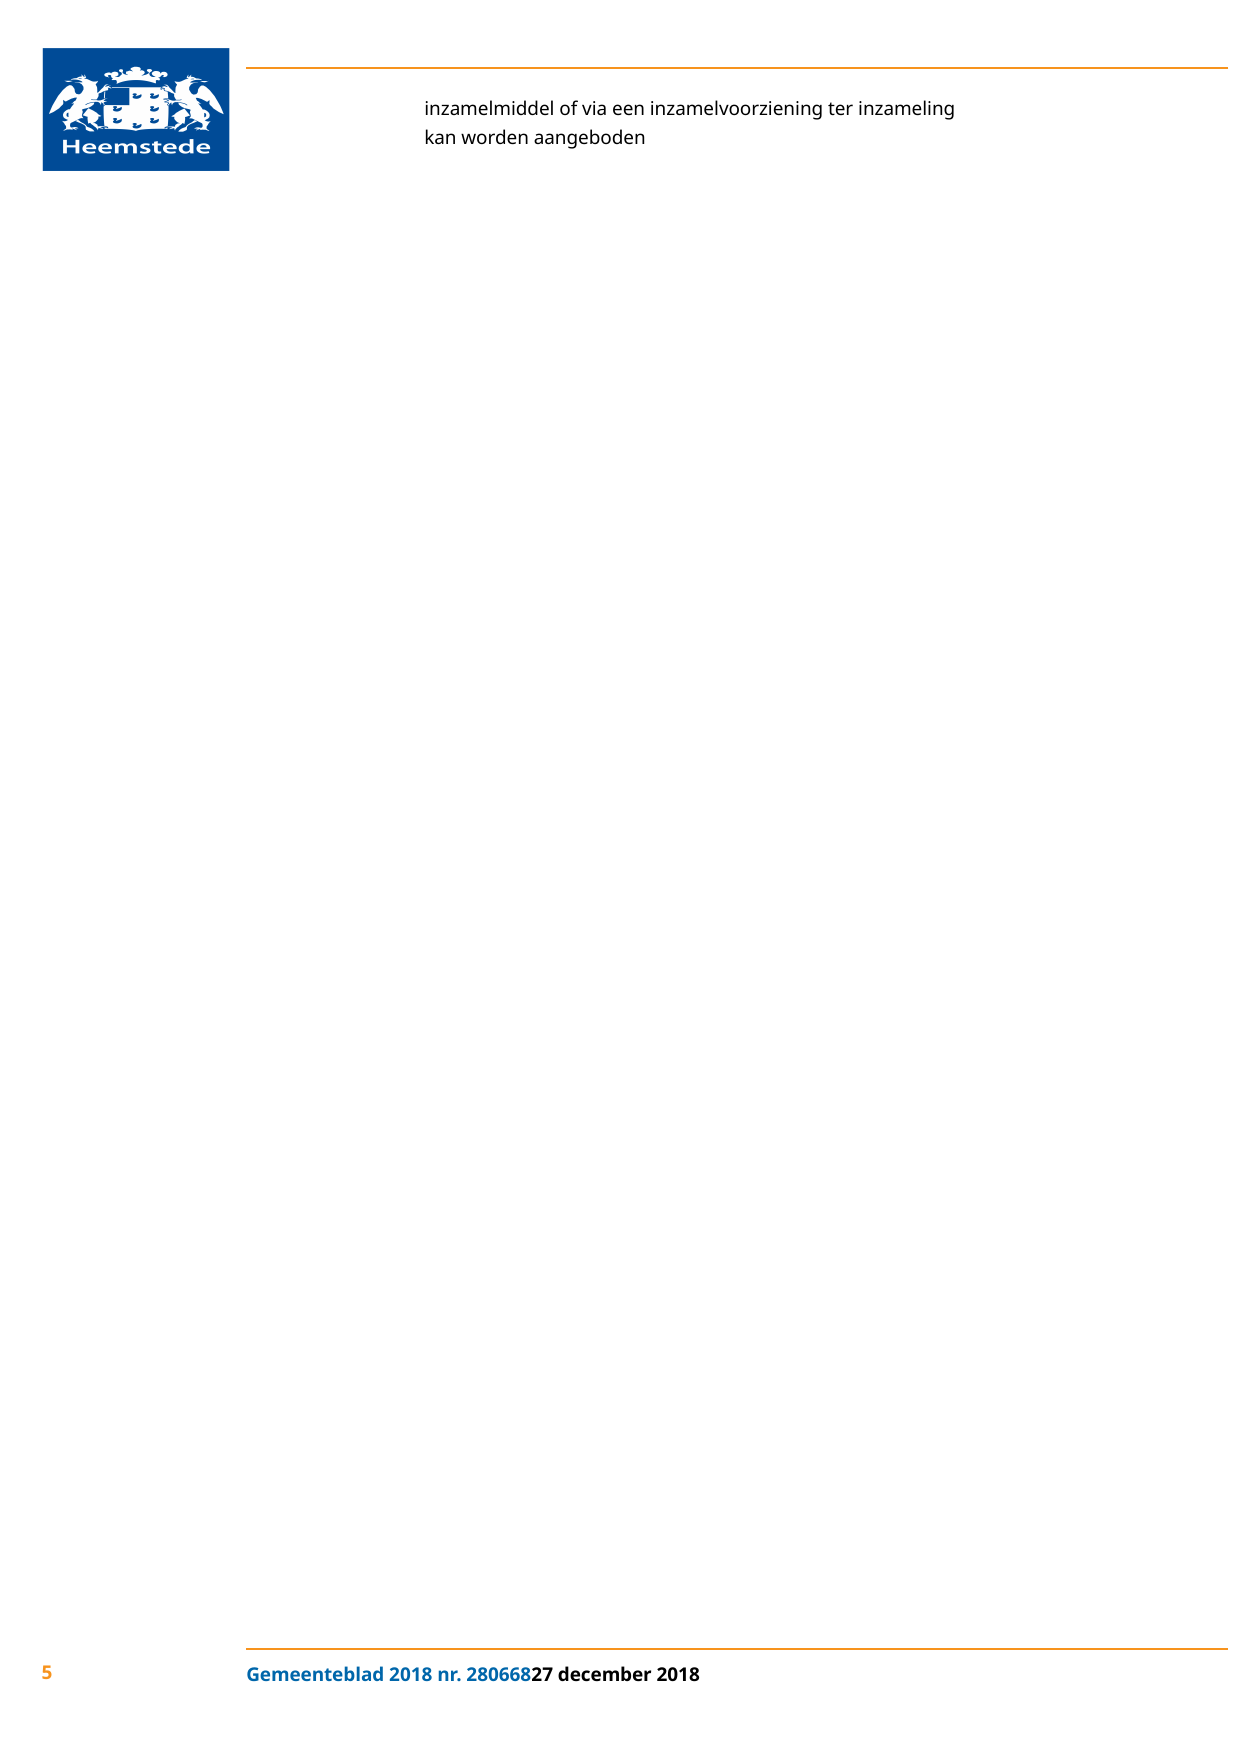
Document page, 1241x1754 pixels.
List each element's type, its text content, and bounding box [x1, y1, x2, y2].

table_cell [975, 95, 1152, 150]
table_cell inzamelmiddel of via een inzamelvoorziening ter inzameling kan worden aangeboden [424, 95, 975, 150]
table_cell [248, 95, 424, 150]
picture [41, 47, 231, 172]
